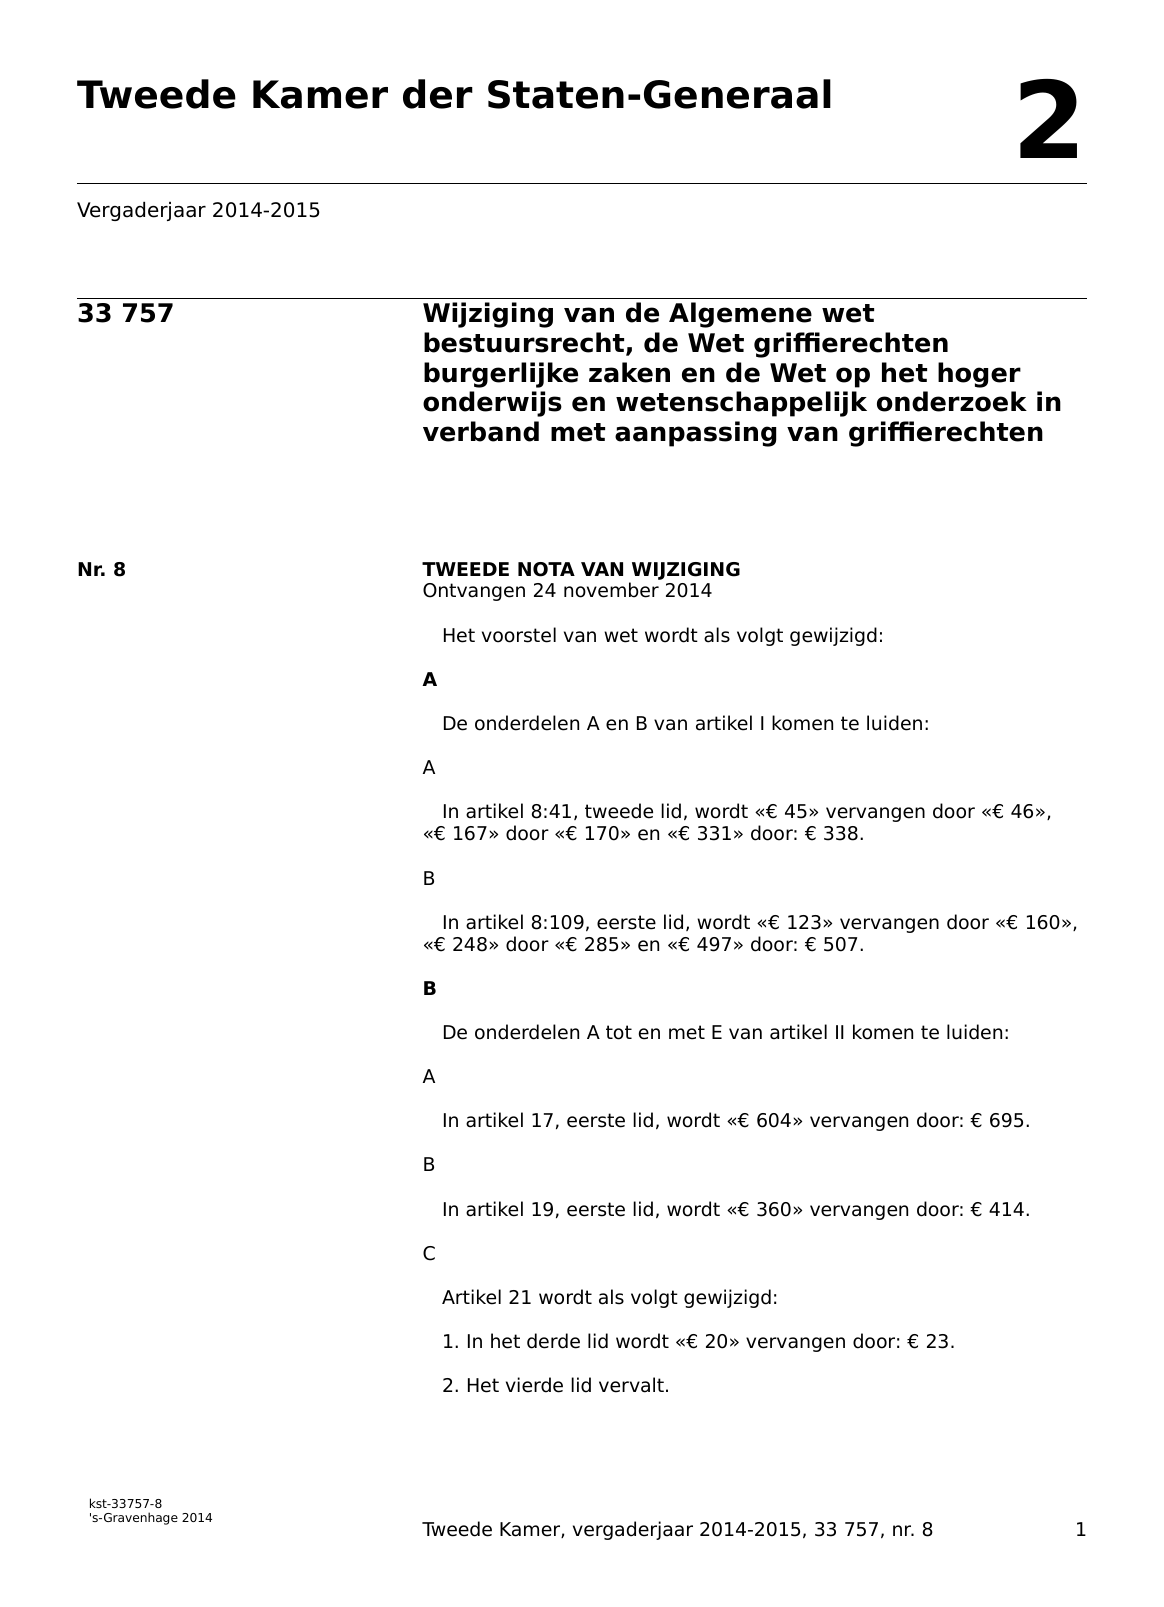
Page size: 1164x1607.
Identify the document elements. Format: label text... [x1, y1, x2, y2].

text 's-Gravenhage 2014 [88, 1511, 323, 1525]
text De onderdelen A en B van artikel I komen te luiden: [422, 713, 1087, 735]
text Artikel 21 wordt als volgt gewijzigd: [422, 1287, 1087, 1309]
subtitle B [422, 1154, 1087, 1176]
text In artikel 8:109, eerste lid, wordt «€ 123» vervangen door «€ 160», «€ 248» door «€ 285» en «€ 497» door: € 507. [422, 912, 1087, 956]
text In artikel 17, eerste lid, wordt «€ 604» vervangen door: € 695. [422, 1110, 1087, 1132]
table_header 2 [886, 59, 1087, 183]
text 1. In het derde lid wordt «€ 20» vervangen door: € 23. [422, 1331, 1087, 1353]
table_header Tweede Kamer der Staten-Generaal [77, 59, 886, 183]
subtitle A [422, 1066, 1087, 1088]
subtitle 33 757 Wijziging van de Algemene wet bestuursrecht, de Wet griffierechten burgerlijke zaken en de Wet op het hoger onderwijs en wetenschappelijk onderzoek in verband met aanpassing van griffierechten [77, 299, 1087, 447]
subtitle A [422, 669, 1087, 691]
text kst-33757-8 [88, 1497, 323, 1511]
subtitle A [422, 757, 1087, 779]
subtitle B [422, 867, 1087, 889]
text In artikel 19, eerste lid, wordt «€ 360» vervangen door: € 414. [422, 1198, 1087, 1221]
subtitle B [422, 978, 1087, 1000]
subtitle Nr. 8 TWEEDE NOTA VAN WIJZIGING [77, 558, 1087, 580]
text 2. Het vierde lid vervalt. [422, 1375, 1087, 1397]
text Het voorstel van wet wordt als volgt gewijzigd: [422, 624, 1087, 647]
table_cell Vergaderjaar 2014-2015 [77, 184, 1087, 298]
text De onderdelen A tot en met E van artikel II komen te luiden: [422, 1022, 1087, 1044]
text In artikel 8:41, tweede lid, wordt «€ 45» vervangen door «€ 46», «€ 167» door «€ 170» en «€ 331» door: € 338. [422, 801, 1087, 845]
text Ontvangen 24 november 2014 [422, 580, 1087, 602]
subtitle C [422, 1243, 1087, 1265]
